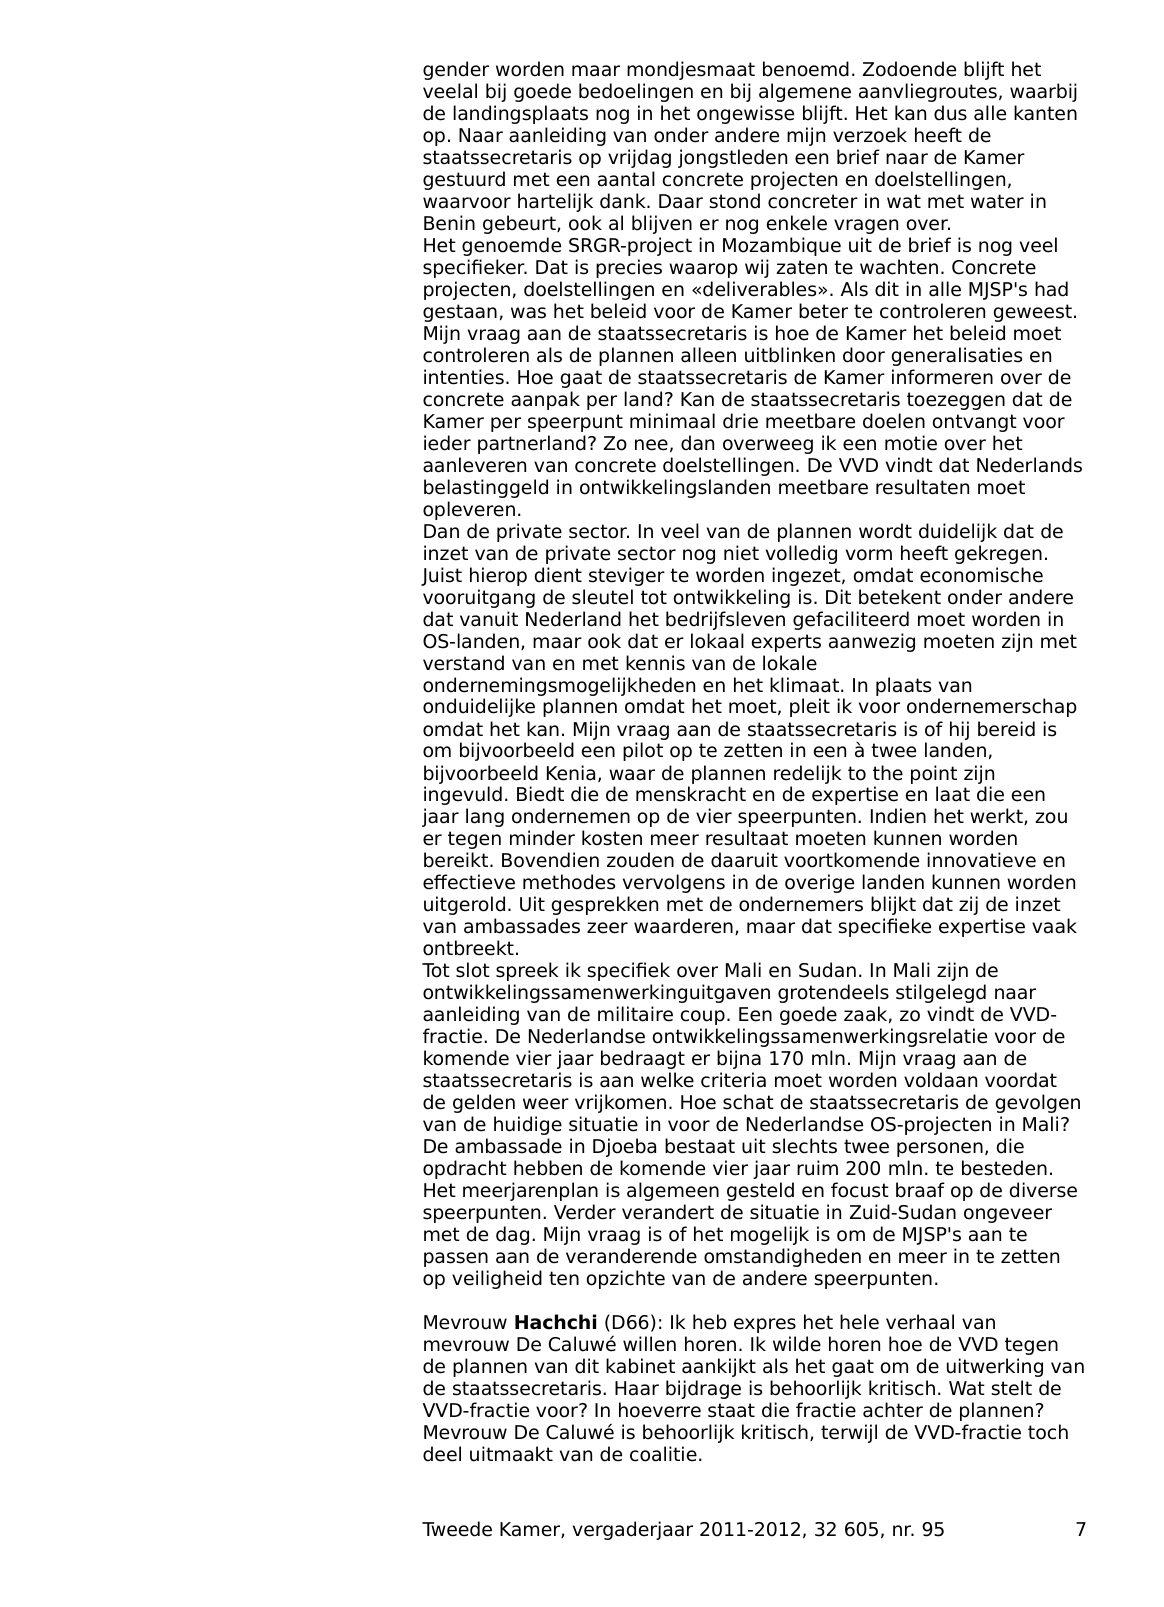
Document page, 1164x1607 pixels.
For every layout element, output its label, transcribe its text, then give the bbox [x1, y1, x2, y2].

text gender worden maar mondjesmaat benoemd. Zodoende blijft het veelal bij goede bedoelingen en bij algemene aanvliegroutes, waarbij de landingsplaats nog in het ongewisse blijft. Het kan dus alle kanten op. Naar aanleiding van onder andere mijn verzoek heeft de staatssecretaris op vrijdag jongstleden een brief naar de Kamer gestuurd met een aantal concrete projecten en doelstellingen, waarvoor hartelijk dank. Daar stond concreter in wat met water in Benin gebeurt, ook al blijven er nog enkele vragen over. [422, 59, 1087, 235]
text De ambassade in Djoeba bestaat uit slechts twee personen, die opdracht hebben de komende vier jaar ruim 200 mln. te besteden. Het meerjarenplan is algemeen gesteld en focust braaf op de diverse speerpunten. Verder verandert de situatie in Zuid-Sudan ongeveer met de dag. Mijn vraag is of het mogelijk is om de MJSP's aan te passen aan de veranderende omstandigheden en meer in te zetten op veiligheid ten opzichte van de andere speerpunten. [422, 1136, 1087, 1290]
text Het genoemde SRGR-project in Mozambique uit de brief is nog veel specifieker. Dat is precies waarop wij zaten te wachten. Concrete projecten, doelstellingen en «deliverables». Als dit in alle MJSP's had gestaan, was het beleid voor de Kamer beter te controleren geweest. Mijn vraag aan de staatssecretaris is hoe de Kamer het beleid moet controleren als de plannen alleen uitblinken door generalisaties en intenties. Hoe gaat de staatssecretaris de Kamer informeren over de concrete aanpak per land? Kan de staatssecretaris toezeggen dat de Kamer per speerpunt minimaal drie meetbare doelen ontvangt voor ieder partnerland? Zo nee, dan overweeg ik een motie over het aanleveren van concrete doelstellingen. De VVD vindt dat Nederlands belastinggeld in ontwikkelingslanden meetbare resultaten moet opleveren. [422, 235, 1087, 521]
text Dan de private sector. In veel van de plannen wordt duidelijk dat de inzet van de private sector nog niet volledig vorm heeft gekregen. Juist hierop dient steviger te worden ingezet, omdat economische vooruitgang de sleutel tot ontwikkeling is. Dit betekent onder andere dat vanuit Nederland het bedrijfsleven gefaciliteerd moet worden in OS-landen, maar ook dat er lokaal experts aanwezig moeten zijn met verstand van en met kennis van de lokale ondernemingsmogelijkheden en het klimaat. In plaats van onduidelijke plannen omdat het moet, pleit ik voor ondernemerschap omdat het kan. Mijn vraag aan de staatssecretaris is of hij bereid is om bijvoorbeeld een pilot op te zetten in een à twee landen, bijvoorbeeld Kenia, waar de plannen redelijk to the point zijn ingevuld. Biedt die de menskracht en de expertise en laat die een jaar lang ondernemen op de vier speerpunten. Indien het werkt, zou er tegen minder kosten meer resultaat moeten kunnen worden bereikt. Bovendien zouden de daaruit voortkomende innovatieve en effectieve methodes vervolgens in de overige landen kunnen worden uitgerold. Uit gesprekken met de ondernemers blijkt dat zij de inzet van ambassades zeer waarderen, maar dat specifieke expertise vaak ontbreekt. [422, 521, 1087, 960]
text Mevrouw Hachchi (D66): Ik heb expres het hele verhaal van mevrouw De Caluwé willen horen. Ik wilde horen hoe de VVD tegen de plannen van dit kabinet aankijkt als het gaat om de uitwerking van de staatssecretaris. Haar bijdrage is behoorlijk kritisch. Wat stelt de VVD-fractie voor? In hoeverre staat die fractie achter de plannen? Mevrouw De Caluwé is behoorlijk kritisch, terwijl de VVD-fractie toch deel uitmaakt van de coalitie. [422, 1312, 1087, 1466]
text Tot slot spreek ik specifiek over Mali en Sudan. In Mali zijn de ontwikkelingssamenwerkinguitgaven grotendeels stilgelegd naar aanleiding van de militaire coup. Een goede zaak, zo vindt de VVD-fractie. De Nederlandse ontwikkelingssamenwerkingsrelatie voor de komende vier jaar bedraagt er bijna 170 mln. Mijn vraag aan de staatssecretaris is aan welke criteria moet worden voldaan voordat de gelden weer vrijkomen. Hoe schat de staatssecretaris de gevolgen van de huidige situatie in voor de Nederlandse OS-projecten in Mali? [422, 960, 1087, 1136]
